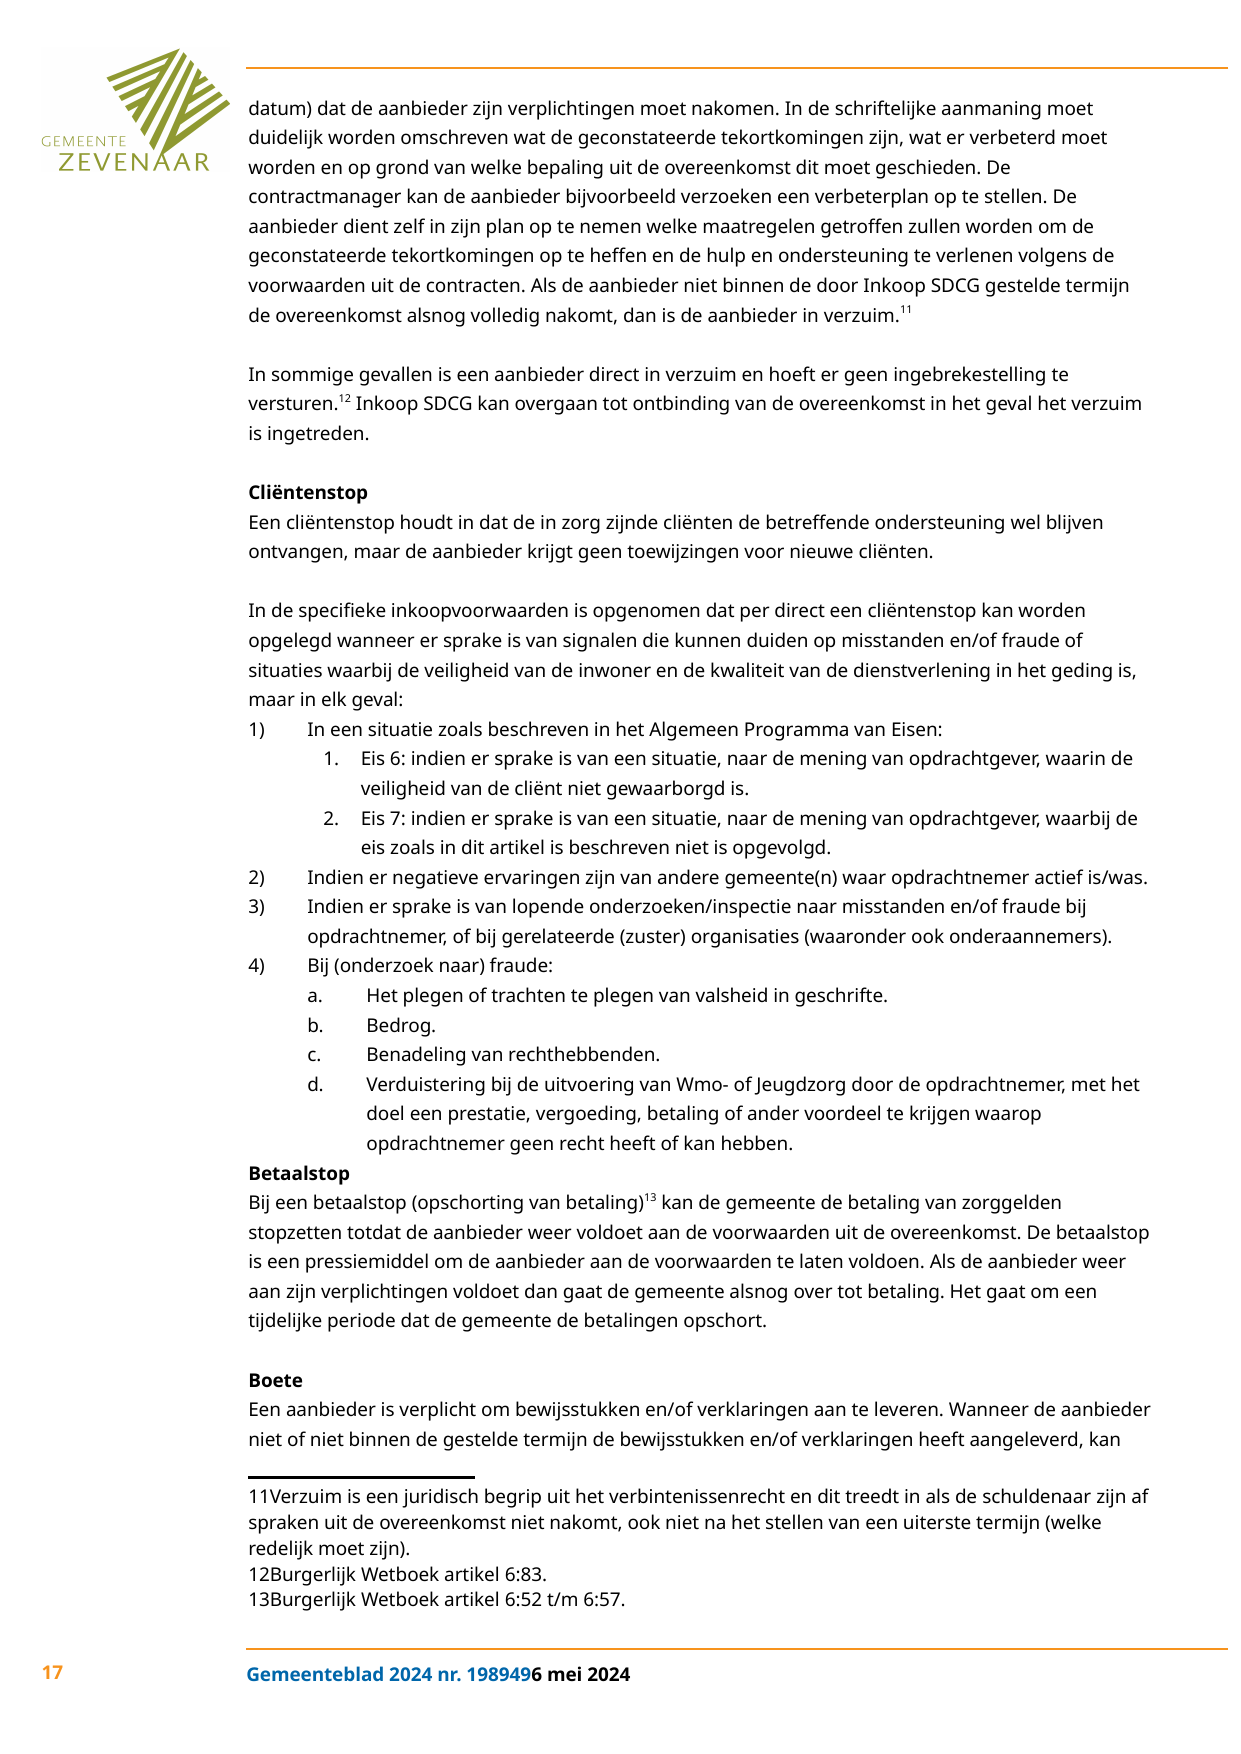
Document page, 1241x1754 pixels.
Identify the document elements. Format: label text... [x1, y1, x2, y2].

list Eis 6: indien er sprake is van een situatie, naar de mening van opdrachtgever, waarin de veiligheid van de cliënt niet gewaarborgd is. [323, 746, 1152, 801]
text Verzuim is een juridisch begrip uit het verbintenissenrecht en dit treedt in als de schuldenaar zijn afspraken uit de overeenkomst niet nakomt, ook niet na het stellen van een uiterste termijn (welke redelijk moet zijn). [248, 1483, 1152, 1561]
text Bij een betaalstop (opschorting van betaling) kan de gemeente de betaling van zorggelden stopzetten totdat de aanbieder weer voldoet aan de voorwaarden uit de overeenkomst. De betaalstop is een pressiemiddel om de aanbieder aan de voorwaarden te laten voldoen. Als de aanbieder weer aan zijn verplichtingen voldoet dan gaat de gemeente alsnog over tot betaling. Het gaat om een tijdelijke periode dat de gemeente de betalingen opschort. [248, 1189, 1152, 1333]
list Indien er sprake is van lopende onderzoeken/inspectie naar misstanden en/of fraude bij opdrachtnemer, of bij gerelateerde (zuster) organisaties (waaronder ook onderaannemers). [248, 893, 1152, 949]
text Burgerlijk Wetboek artikel 6:83. [248, 1561, 1152, 1586]
list In een situatie zoals beschreven in het Algemeen Programma van Eisen: [248, 716, 1152, 742]
list Indien er negatieve ervaringen zijn van andere gemeente(n) waar opdrachtnemer actief is/was. [248, 864, 1152, 890]
text Een cliëntenstop houdt in dat de in zorg zijnde cliënten de betreffende ondersteuning wel blijven ontvangen, maar de aanbieder krijgt geen toewijzingen voor nieuwe cliënten. [248, 509, 1152, 564]
text In de specifieke inkoopvoorwaarden is opgenomen dat per direct een cliëntenstop kan worden opgelegd wanneer er sprake is van signalen die kunnen duiden op misstanden en/of fraude of situaties waarbij de veiligheid van de inwoner en de kwaliteit van de dienstverlening in het geding is, maar in elk geval: [248, 598, 1152, 712]
text datum) dat de aanbieder zijn verplichtingen moet nakomen. In de schriftelijke aanmaning moet duidelijk worden omschreven wat de geconstateerde tekortkomingen zijn, wat er verbeterd moet worden en op grond van welke bepaling uit de overeenkomst dit moet geschieden. De contractmanager kan de aanbieder bijvoorbeeld verzoeken een verbeterplan op te stellen. De aanbieder dient zelf in zijn plan op te nemen welke maatregelen getroffen zullen worden om de geconstateerde tekortkomingen op te heffen en de hulp en ondersteuning te verlenen volgens de voorwaarden uit de contracten. Als de aanbieder niet binnen de door Inkoop SDCG gestelde termijn de overeenkomst alsnog volledig nakomt, dan is de aanbieder in verzuim. [248, 95, 1152, 328]
text Een aanbieder is verplicht om bewijsstukken en/of verklaringen aan te leveren. Wanneer de aanbieder niet of niet binnen de gestelde termijn de bewijsstukken en/of verklaringen heeft aangeleverd, kan [248, 1396, 1152, 1452]
picture [41, 47, 231, 172]
text In sommige gevallen is een aanbieder direct in verzuim en hoeft er geen ingebrekestelling te versturen. Inkoop SDCG kan overgaan tot ontbinding van de overeenkomst in het geval het verzuim is ingetreden. [248, 361, 1152, 446]
list Verduistering bij de uitvoering van Wmo- of Jeugdzorg door de opdrachtnemer, met het doel een prestatie, vergoeding, betaling of ander voordeel te krijgen waarop opdrachtnemer geen recht heeft of kan hebben. [307, 1071, 1152, 1156]
text Betaalstop [248, 1160, 1152, 1186]
list Benadeling van rechthebbenden. [307, 1041, 1152, 1067]
text Burgerlijk Wetboek artikel 6:52 t/m 6:57. [248, 1586, 1152, 1612]
list Bedrog. [307, 1012, 1152, 1038]
list Eis 7: indien er sprake is van een situatie, naar de mening van opdrachtgever, waarbij de eis zoals in dit artikel is beschreven niet is opgevolgd. [323, 805, 1152, 860]
text Cliëntenstop [248, 479, 1152, 505]
list Bij (onderzoek naar) fraude: [248, 953, 1152, 978]
text Boete [248, 1367, 1152, 1393]
list Het plegen of trachten te plegen van valsheid in geschrifte. [307, 982, 1152, 1008]
